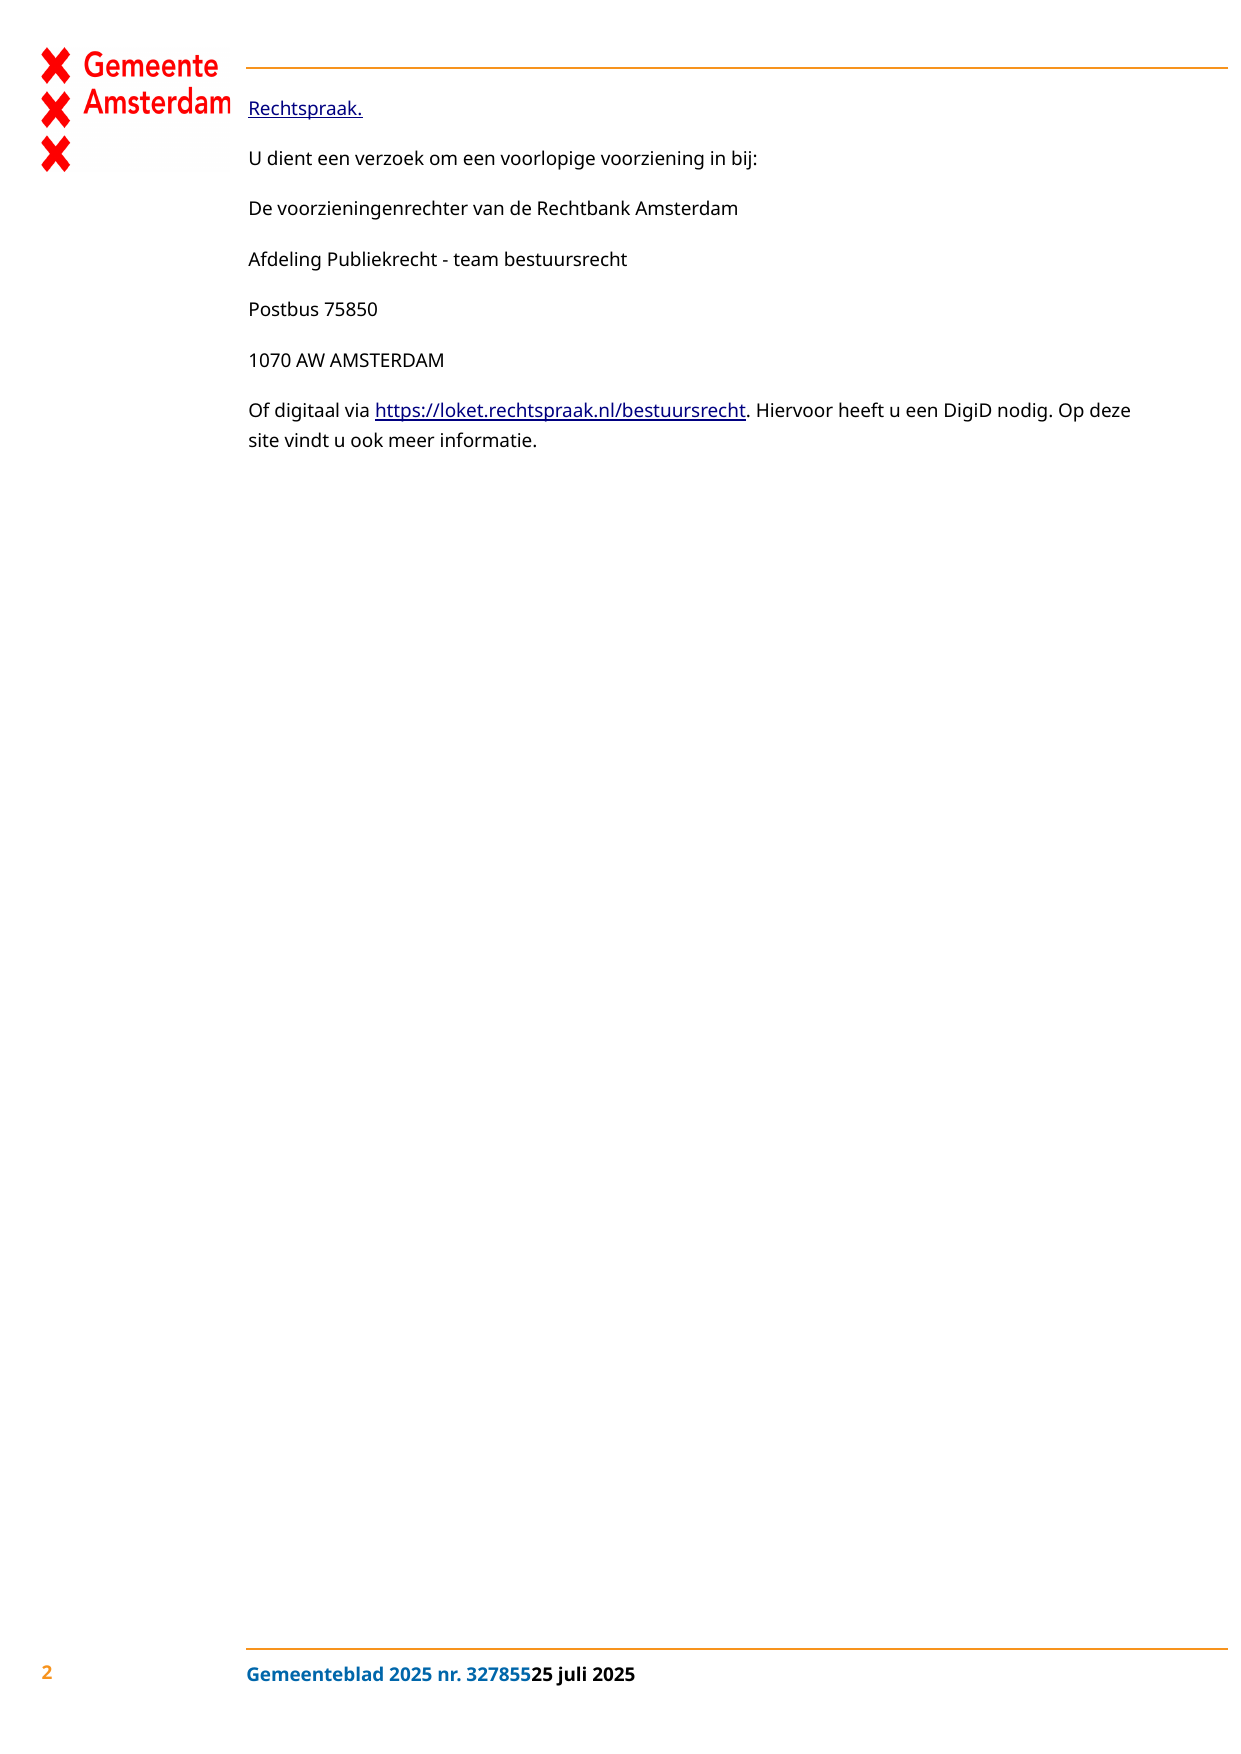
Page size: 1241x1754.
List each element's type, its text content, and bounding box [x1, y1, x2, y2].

text U dient een verzoek om een voorlopige voorziening in bij: [248, 145, 1152, 171]
text 1070 AW AMSTERDAM [248, 347, 1152, 373]
text Rechtspraak. [248, 95, 1152, 121]
text Postbus 75850 [248, 296, 1152, 322]
text Of digitaal via https://loket.rechtspraak.nl/bestuursrecht. Hiervoor heeft u een DigiD nodig. Op deze site vindt u ook meer informatie. [248, 397, 1152, 453]
picture [41, 47, 231, 172]
text De voorzieningenrechter van de Rechtbank Amsterdam [248, 196, 1152, 221]
text Afdeling Publiekrecht - team bestuursrecht [248, 246, 1152, 272]
